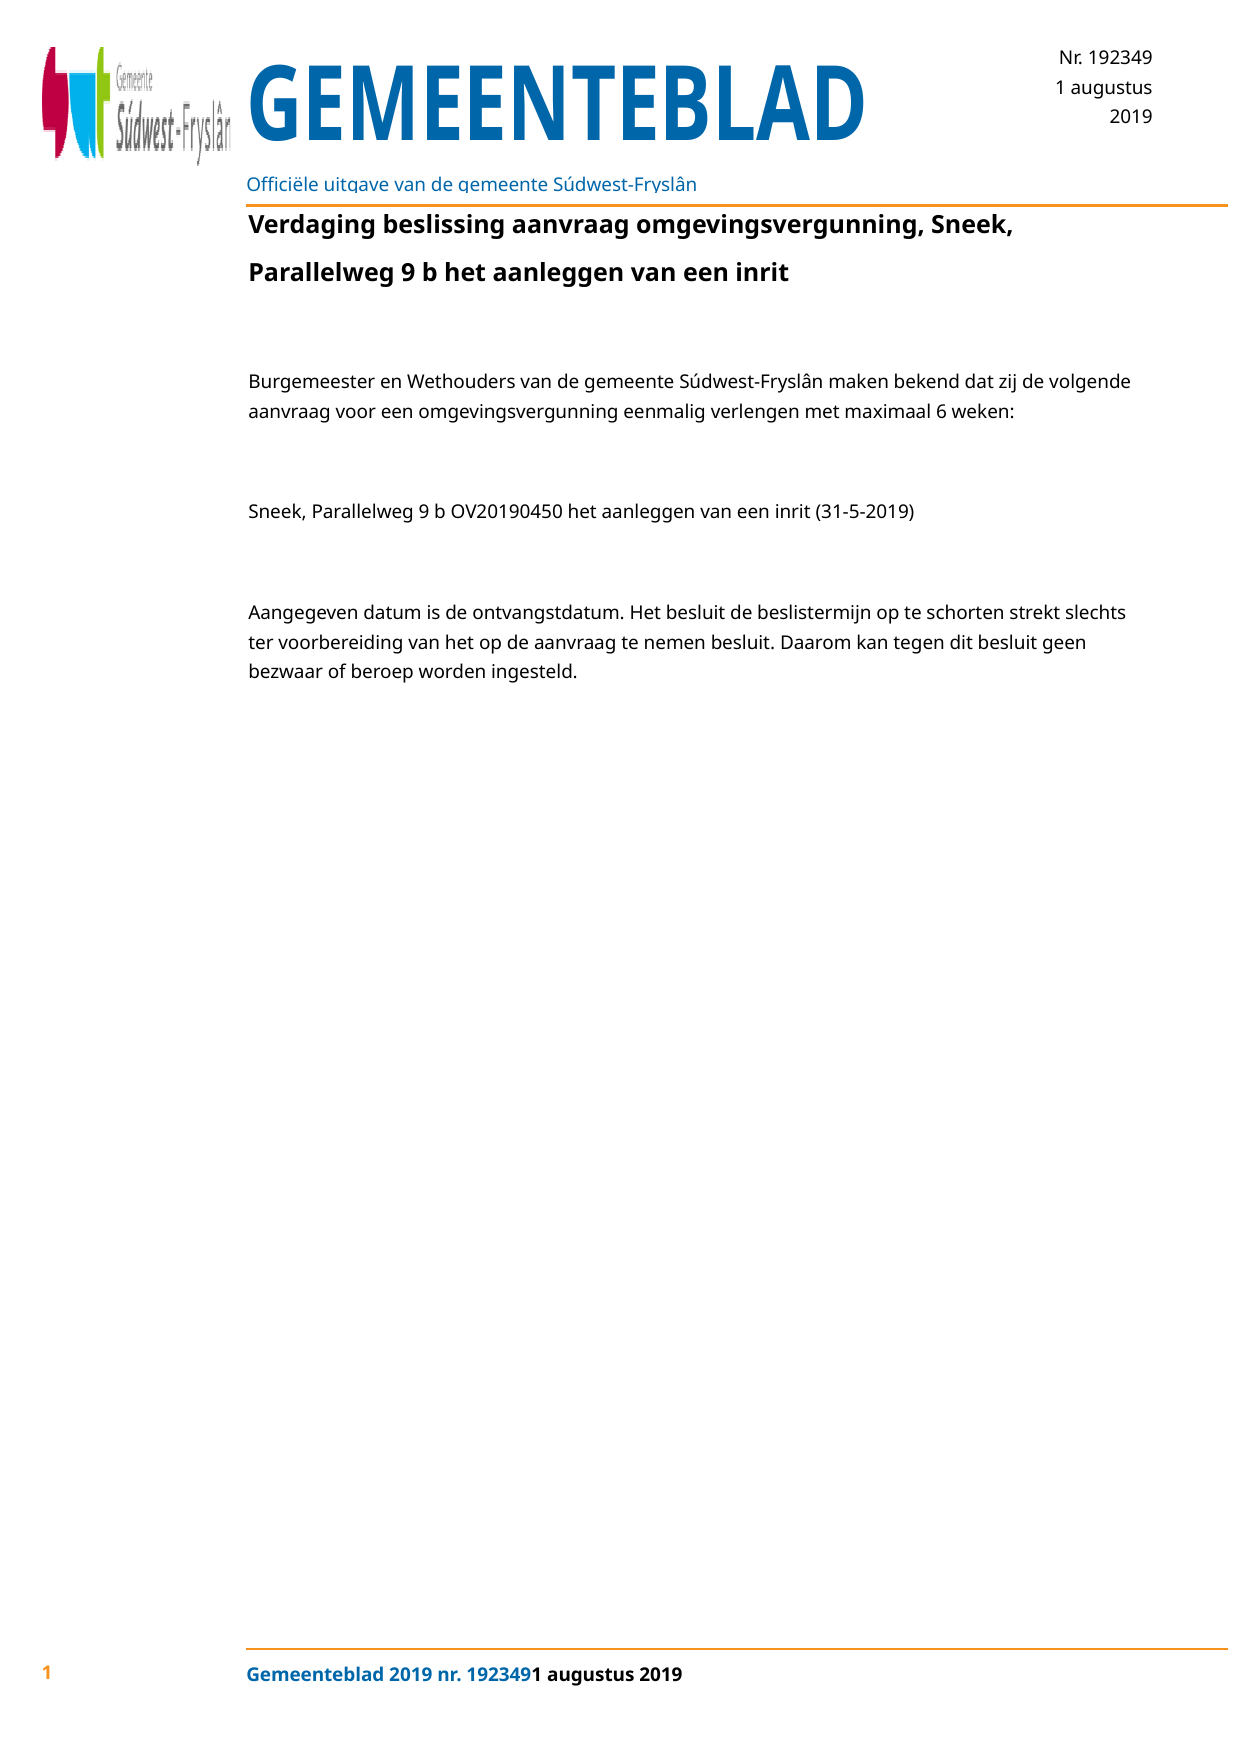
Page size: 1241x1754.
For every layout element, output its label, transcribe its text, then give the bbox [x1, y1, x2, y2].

picture [41, 47, 231, 172]
text Aangegeven datum is de ontvangstdatum. Het besluit de beslistermijn op te schorten strekt slechts ter voorbereiding van het op de aanvraag te nemen besluit. Daarom kan tegen dit besluit geen bezwaar of beroep worden ingesteld. [248, 599, 1152, 684]
text Verdaging beslissing aanvraag omgevingsvergunning, Sneek, Parallelweg 9 b het aanleggen van een inrit [248, 207, 1152, 288]
text Burgemeester en Wethouders van de gemeente Súdwest-Fryslân maken bekend dat zij de volgende aanvraag voor een omgevingsvergunning eenmalig verlengen met maximaal 6 weken: [248, 368, 1152, 424]
text Sneek, Parallelweg 9 b OV20190450 het aanleggen van een inrit (31-5-2019) [248, 499, 1152, 524]
